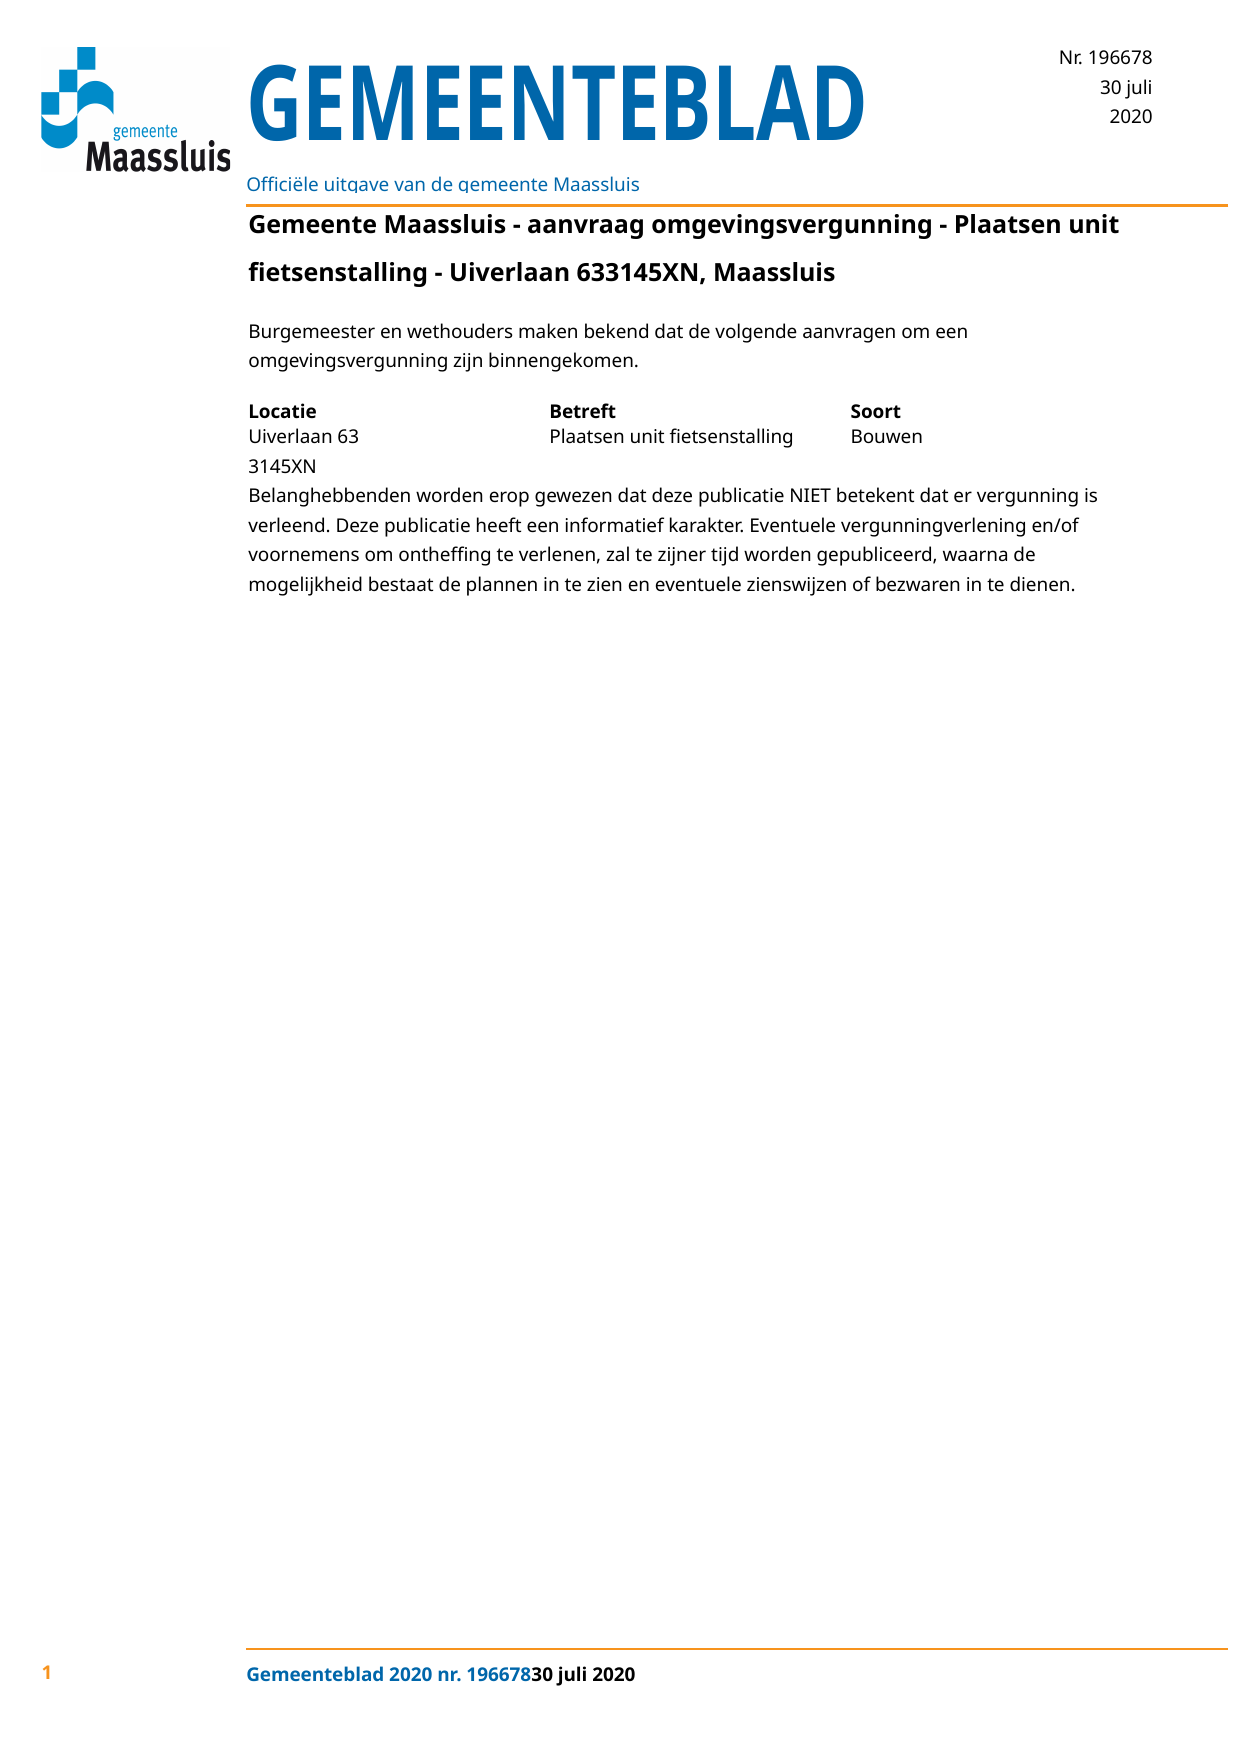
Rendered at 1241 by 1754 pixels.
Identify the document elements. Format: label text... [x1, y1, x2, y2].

text Belanghebbenden worden erop gewezen dat deze publicatie NIET betekent dat er vergunning is verleend. Deze publicatie heeft een informatief karakter. Eventuele vergunningverlening en/of voornemens om ontheffing te verlenen, zal te zijner tijd worden gepubliceerd, waarna de mogelijkheid bestaat de plannen in te zien en eventuele zienswijzen of bezwaren in te dienen. [248, 482, 1152, 597]
table_header Betreft [549, 398, 850, 424]
table_header Locatie [248, 398, 549, 424]
table_cell Uiverlaan 63 3145XN [248, 424, 549, 479]
text Burgemeester en wethouders maken bekend dat de volgende aanvragen om een omgevingsvergunning zijn binnengekomen. [248, 318, 1152, 373]
picture [41, 47, 231, 172]
text Gemeente Maassluis - aanvraag omgevingsvergunning - Plaatsen unit fietsenstalling - Uiverlaan 633145XN, Maassluis [248, 207, 1152, 288]
table_cell Plaatsen unit fietsenstalling [549, 424, 850, 479]
picture [41, 47, 77, 92]
table_cell Bouwen [850, 424, 1152, 479]
table_header Soort [850, 398, 1152, 424]
